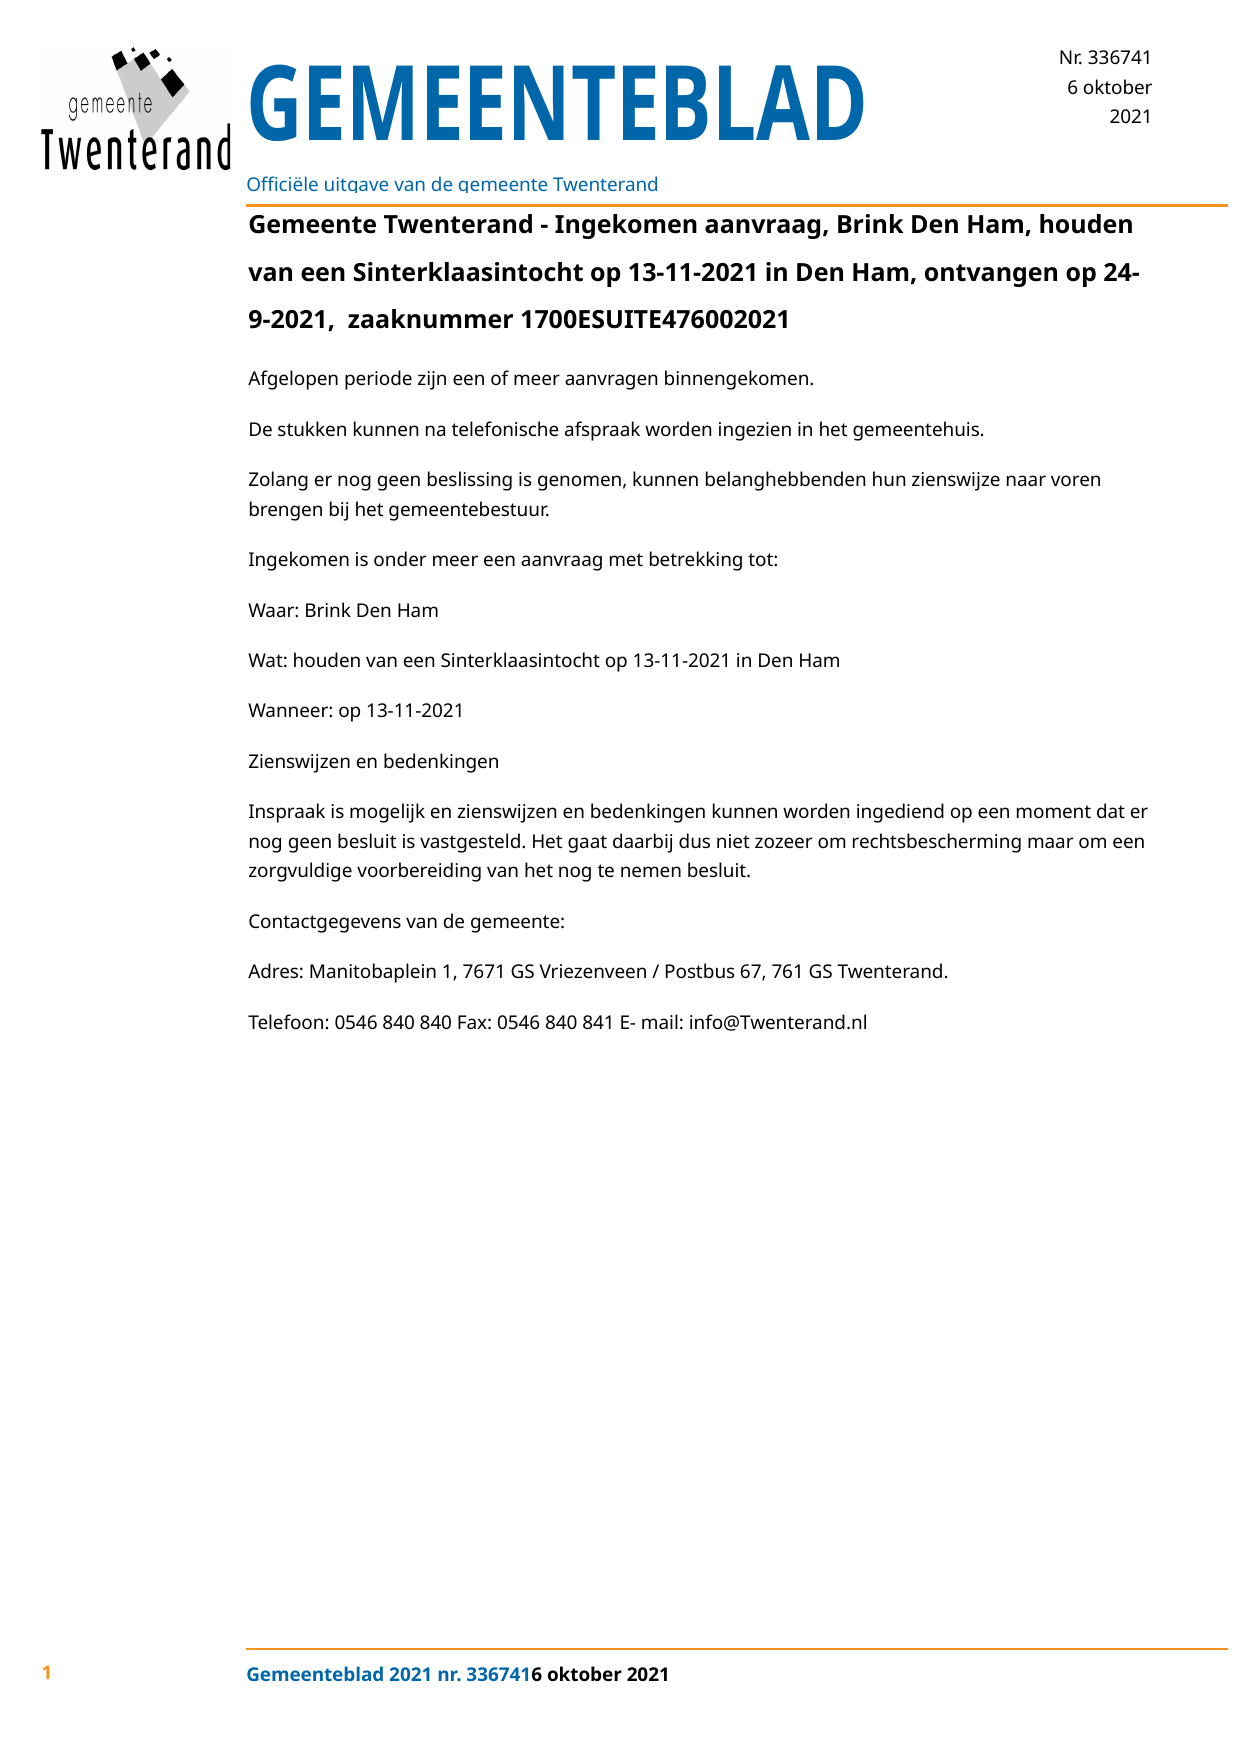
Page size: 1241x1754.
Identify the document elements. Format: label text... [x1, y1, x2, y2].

text Waar: Brink Den Ham [248, 597, 1152, 622]
text Wanneer: op 13-11-2021 [248, 698, 1152, 723]
text Zienswijzen en bedenkingen [248, 748, 1152, 774]
text Inspraak is mogelijk en zienswijzen en bedenkingen kunnen worden ingediend op een moment dat er nog geen besluit is vastgesteld. Het gaat daarbij dus niet zozeer om rechtsbescherming maar om een zorgvuldige voorbereiding van het nog te nemen besluit. [248, 798, 1152, 883]
text Ingekomen is onder meer een aanvraag met betrekking tot: [248, 546, 1152, 572]
text Contactgegevens van de gemeente: [248, 908, 1152, 934]
picture [41, 47, 231, 172]
text Afgelopen periode zijn een of meer aanvragen binnengekomen. [248, 366, 1152, 391]
text Gemeente Twenterand - Ingekomen aanvraag, Brink Den Ham, houden van een Sinterklaasintocht op 13-11-2021 in Den Ham, ontvangen op 24-9-2021, zaaknummer 1700ESUITE476002021 [248, 207, 1152, 336]
text Adres: Manitobaplein 1, 7671 GS Vriezenveen / Postbus 67, 761 GS Twenterand. [248, 958, 1152, 984]
text Wat: houden van een Sinterklaasintocht op 13-11-2021 in Den Ham [248, 647, 1152, 673]
text Zolang er nog geen beslissing is genomen, kunnen belanghebbenden hun zienswijze naar voren brengen bij het gemeentebestuur. [248, 466, 1152, 522]
text Telefoon: 0546 840 840 Fax: 0546 840 841 E- mail: info@Twenterand.nl [248, 1009, 1152, 1034]
text De stukken kunnen na telefonische afspraak worden ingezien in het gemeentehuis. [248, 416, 1152, 442]
